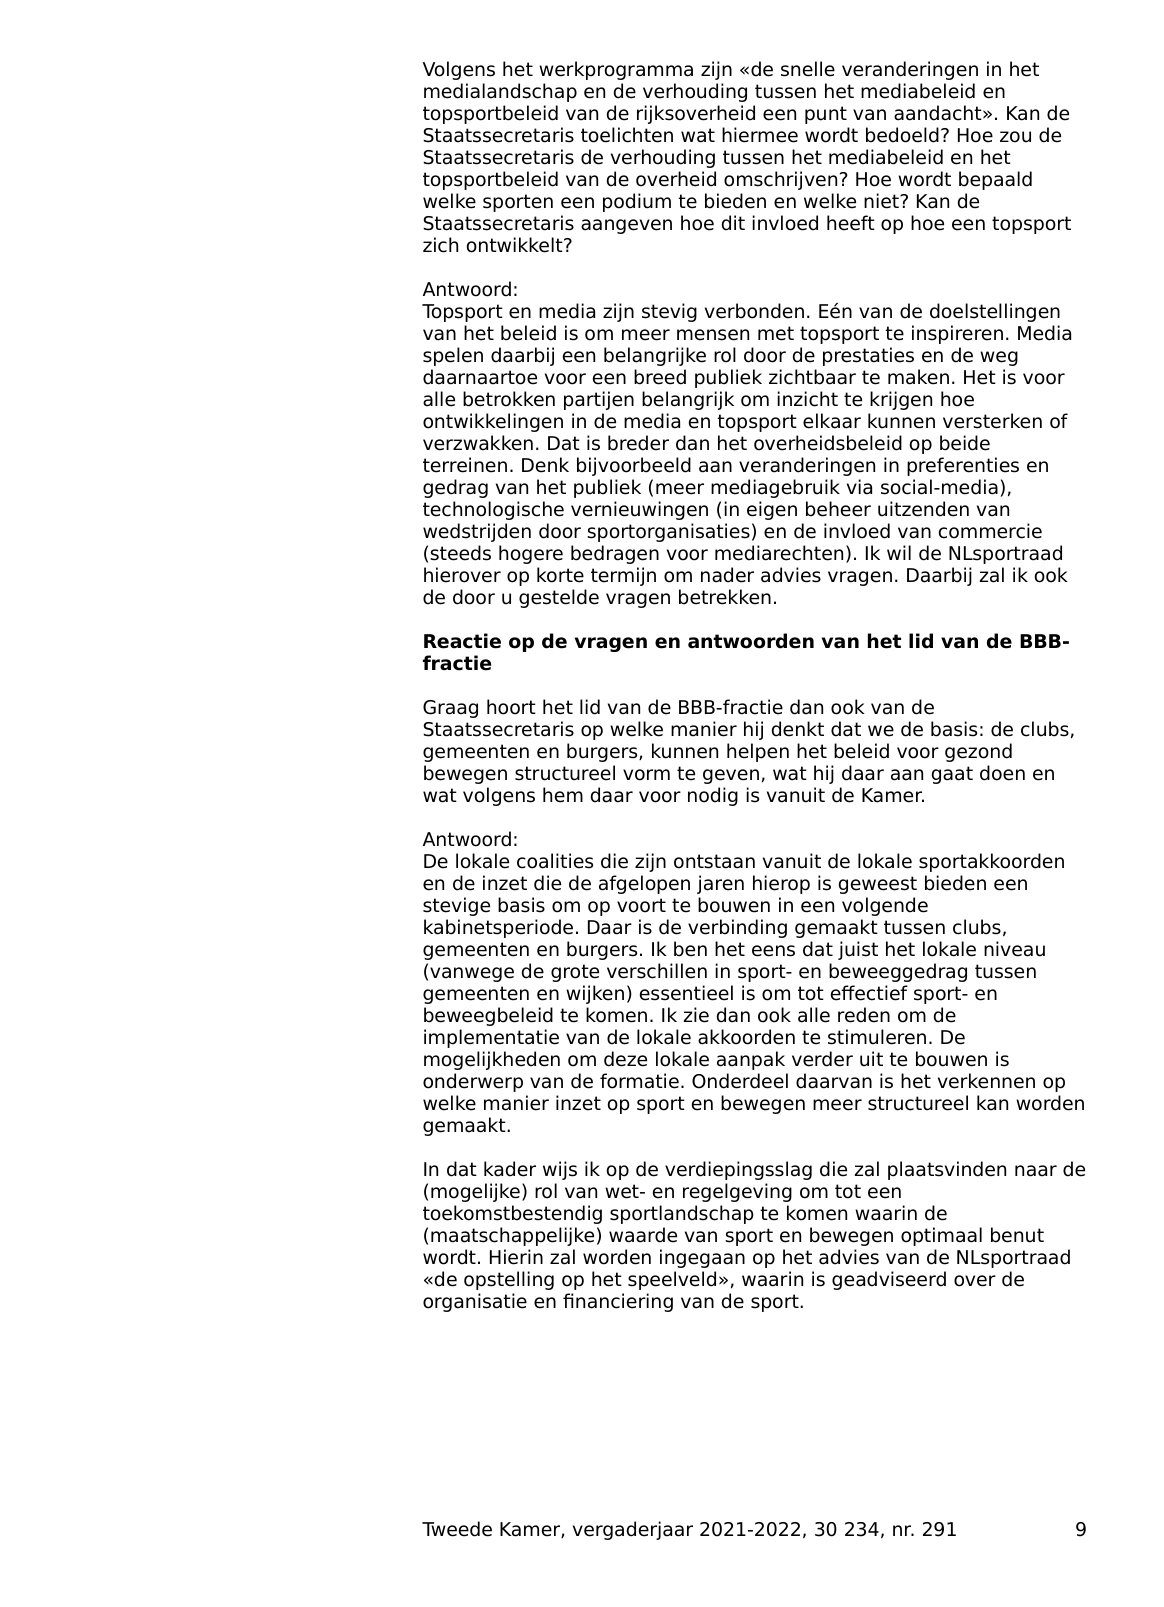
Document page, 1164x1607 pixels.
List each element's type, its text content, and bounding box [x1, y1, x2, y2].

text Graag hoort het lid van de BBB-fractie dan ook van de Staatssecretaris op welke manier hij denkt dat we de basis: de clubs, gemeenten en burgers, kunnen helpen het beleid voor gezond bewegen structureel vorm te geven, wat hij daar aan gaat doen en wat volgens hem daar voor nodig is vanuit de Kamer. [422, 697, 1087, 807]
text Volgens het werkprogramma zijn «de snelle veranderingen in het medialandschap en de verhouding tussen het mediabeleid en topsportbeleid van de rijksoverheid een punt van aandacht». Kan de Staatssecretaris toelichten wat hiermee wordt bedoeld? Hoe zou de Staatssecretaris de verhouding tussen het mediabeleid en het topsportbeleid van de overheid omschrijven? Hoe wordt bepaald welke sporten een podium te bieden en welke niet? Kan de Staatssecretaris aangeven hoe dit invloed heeft op hoe een topsport zich ontwikkelt? [422, 59, 1087, 257]
text Antwoord: [422, 829, 1087, 851]
subtitle Reactie op de vragen en antwoorden van het lid van de BBB-fractie [422, 631, 1087, 675]
text In dat kader wijs ik op de verdiepingsslag die zal plaatsvinden naar de (mogelijke) rol van wet- en regelgeving om tot een toekomstbestendig sportlandschap te komen waarin de (maatschappelijke) waarde van sport en bewegen optimaal benut wordt. Hierin zal worden ingegaan op het advies van de NLsportraad «de opstelling op het speelveld», waarin is geadviseerd over de organisatie en financiering van de sport. [422, 1159, 1087, 1313]
text De lokale coalities die zijn ontstaan vanuit de lokale sportakkoorden en de inzet die de afgelopen jaren hierop is geweest bieden een stevige basis om op voort te bouwen in een volgende kabinetsperiode. Daar is de verbinding gemaakt tussen clubs, gemeenten en burgers. Ik ben het eens dat juist het lokale niveau (vanwege de grote verschillen in sport- en beweeggedrag tussen gemeenten en wijken) essentieel is om tot effectief sport- en beweegbeleid te komen. Ik zie dan ook alle reden om de implementatie van de lokale akkoorden te stimuleren. De mogelijkheden om deze lokale aanpak verder uit te bouwen is onderwerp van de formatie. Onderdeel daarvan is het verkennen op welke manier inzet op sport en bewegen meer structureel kan worden gemaakt. [422, 851, 1087, 1137]
text Topsport en media zijn stevig verbonden. Eén van de doelstellingen van het beleid is om meer mensen met topsport te inspireren. Media spelen daarbij een belangrijke rol door de prestaties en de weg daarnaartoe voor een breed publiek zichtbaar te maken. Het is voor alle betrokken partijen belangrijk om inzicht te krijgen hoe ontwikkelingen in de media en topsport elkaar kunnen versterken of verzwakken. Dat is breder dan het overheidsbeleid op beide terreinen. Denk bijvoorbeeld aan veranderingen in preferenties en gedrag van het publiek (meer mediagebruik via social-media), technologische vernieuwingen (in eigen beheer uitzenden van wedstrijden door sportorganisaties) en de invloed van commercie (steeds hogere bedragen voor mediarechten). Ik wil de NLsportraad hierover op korte termijn om nader advies vragen. Daarbij zal ik ook de door u gestelde vragen betrekken. [422, 301, 1087, 609]
text Antwoord: [422, 279, 1087, 301]
